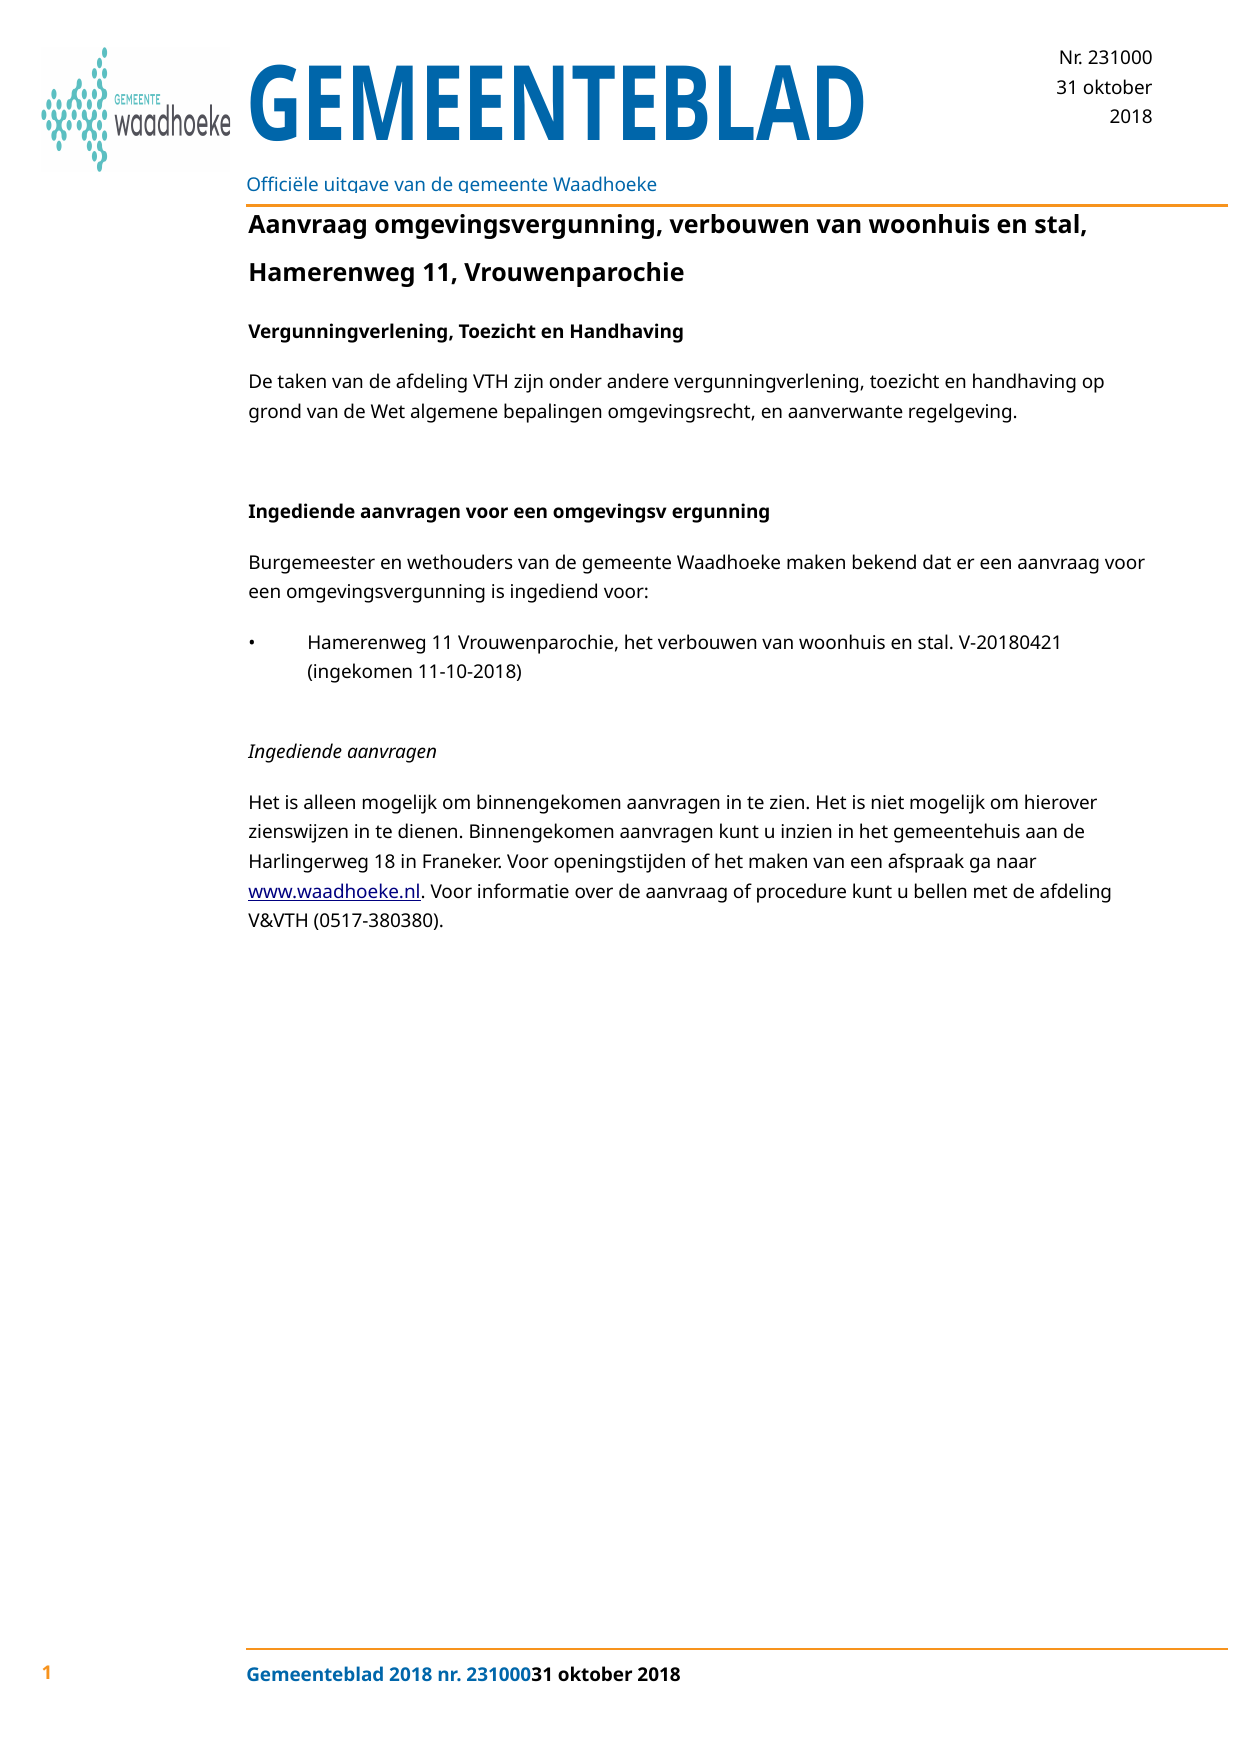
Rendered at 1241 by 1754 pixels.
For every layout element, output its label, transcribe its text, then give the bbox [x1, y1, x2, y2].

text De taken van de afdeling VTH zijn onder andere vergunningverlening, toezicht en handhaving op grond van de Wet algemene bepalingen omgevingsrecht, en aanverwante regelgeving. [248, 368, 1152, 424]
text Aanvraag omgevingsvergunning, verbouwen van woonhuis en stal, Hamerenweg 11, Vrouwenparochie [248, 207, 1152, 288]
list Hamerenweg 11 Vrouwenparochie, het verbouwen van woonhuis en stal. V-20180421 (ingekomen 11-10-2018) [248, 629, 1152, 684]
text Ingediende aanvragen voor een omgevingsv ergunning [248, 499, 1152, 524]
text Ingediende aanvragen [248, 739, 1152, 764]
text Het is alleen mogelijk om binnengekomen aanvragen in te zien. Het is niet mogelijk om hierover zienswijzen in te dienen. Binnengekomen aanvragen kunt u inzien in het gemeentehuis aan de Harlingerweg 18 in Franeker. Voor openingstijden of het maken van een afspraak ga naar www.waadhoeke.nl. Voor informatie over de aanvraag of procedure kunt u bellen met de afdeling V&VTH (0517-380380). [248, 789, 1152, 933]
picture [41, 47, 231, 172]
text Burgemeester en wethouders van de gemeente Waadhoeke maken bekend dat er een aanvraag voor een omgevingsvergunning is ingediend voor: [248, 549, 1152, 604]
text Vergunningverlening, Toezicht en Handhaving [248, 318, 1152, 344]
